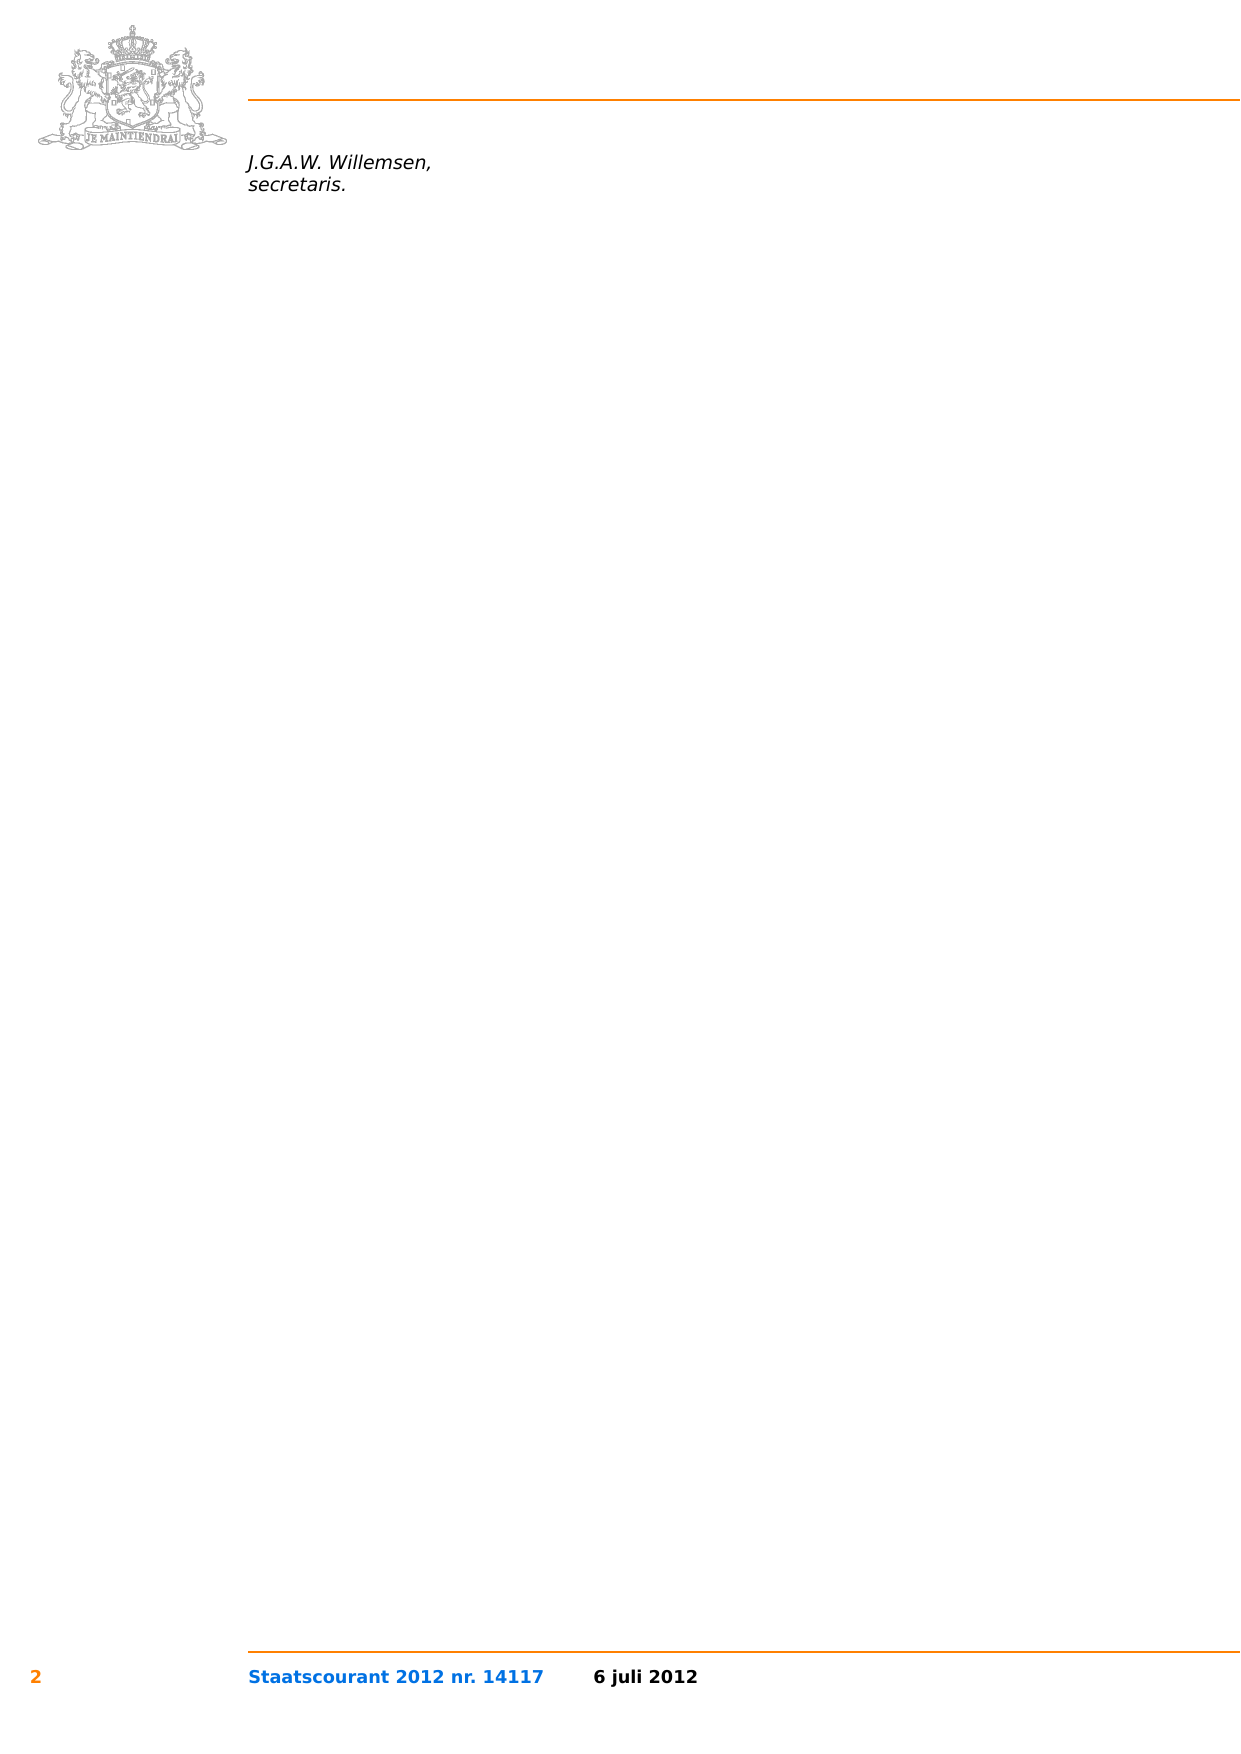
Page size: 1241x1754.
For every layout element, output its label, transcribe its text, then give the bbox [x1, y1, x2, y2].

picture [38, 25, 227, 150]
text J.G.A.W. Willemsen, secretaris. [248, 130, 1163, 196]
